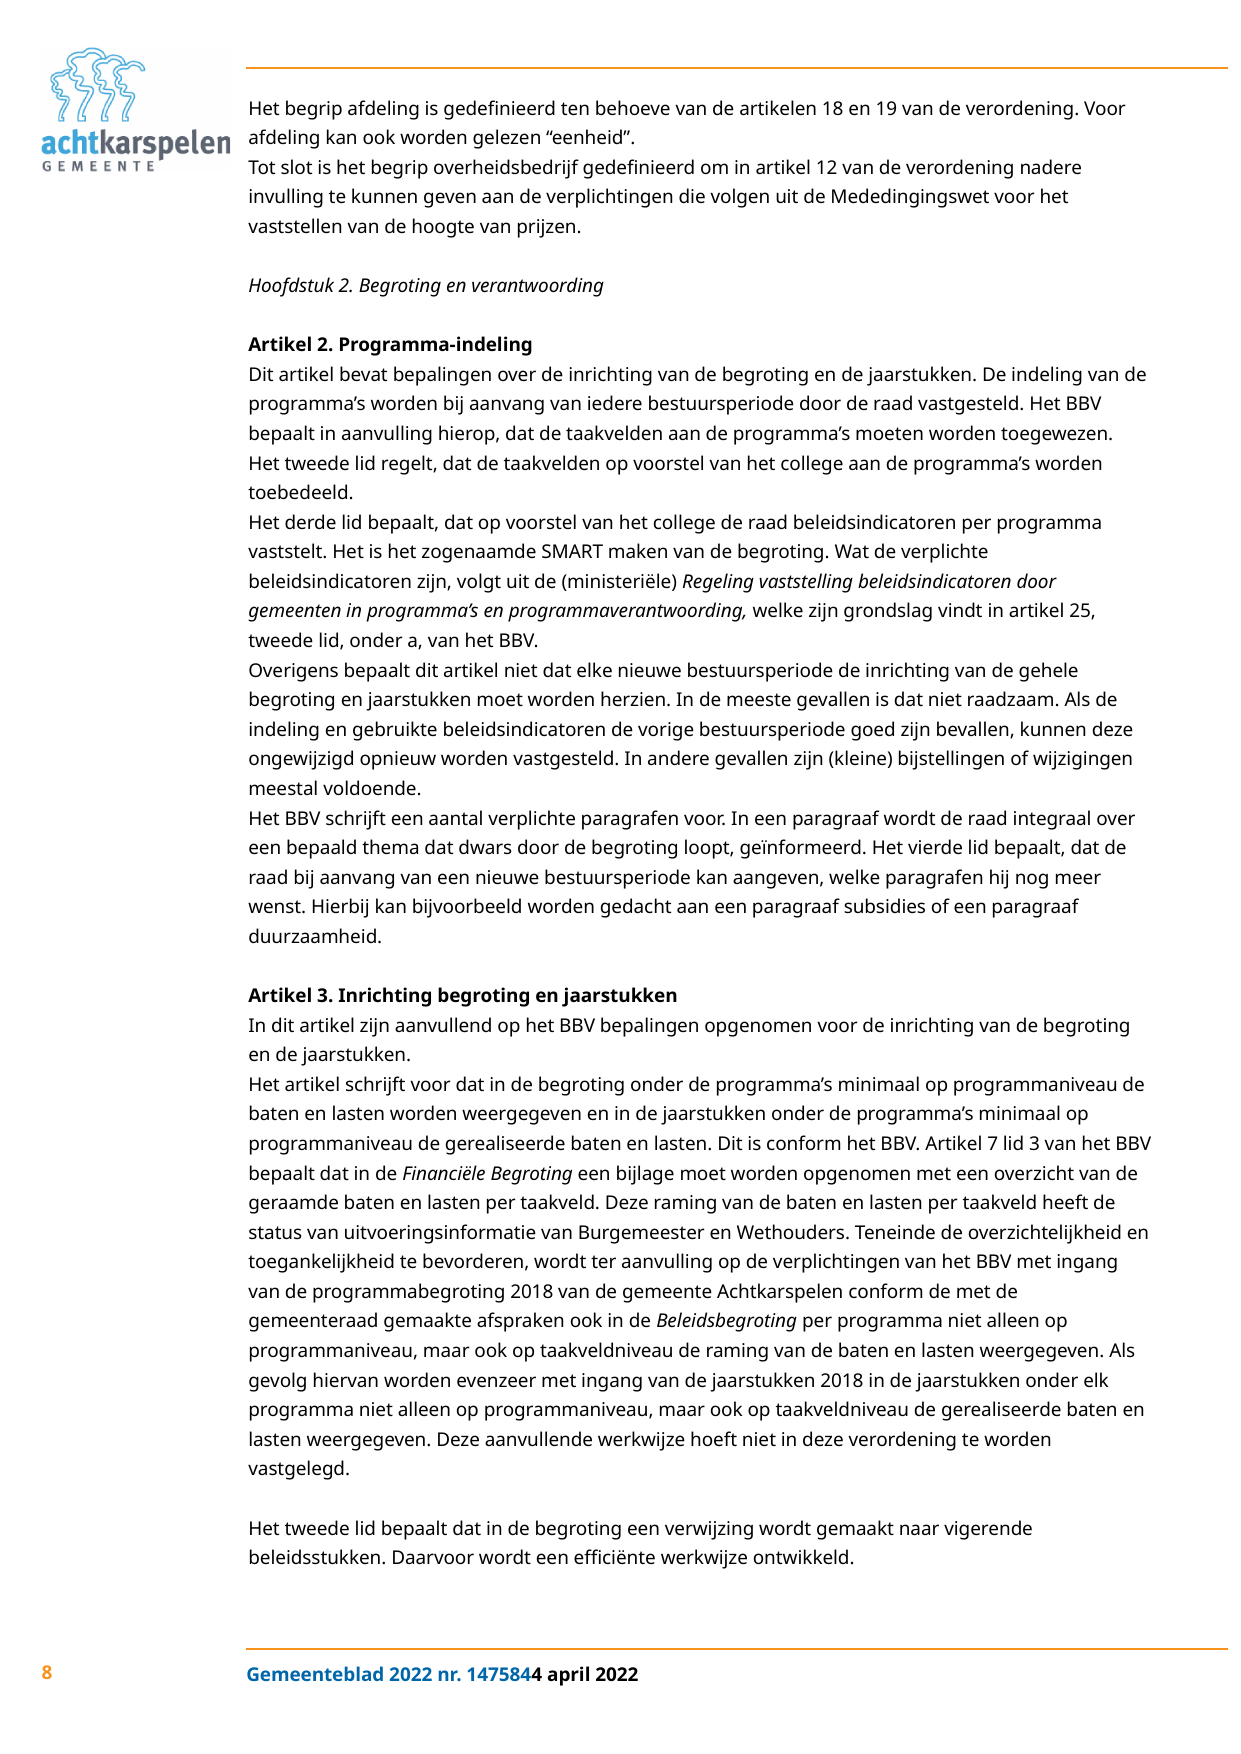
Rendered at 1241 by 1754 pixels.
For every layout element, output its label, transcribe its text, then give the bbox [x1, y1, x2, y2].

text Hoofdstuk 2. Begroting en verantwoording [248, 272, 1152, 298]
text Het tweede lid regelt, dat de taakvelden op voorstel van het college aan de programma’s worden toebedeeld. [248, 450, 1152, 505]
text Het begrip afdeling is gedefinieerd ten behoeve van de artikelen 18 en 19 van de verordening. Voor afdeling kan ook worden gelezen “eenheid”. [248, 95, 1152, 150]
text Het BBV schrijft een aantal verplichte paragrafen voor. In een paragraaf wordt de raad integraal over een bepaald thema dat dwars door de begroting loopt, geïnformeerd. Het vierde lid bepaalt, dat de raad bij aanvang van een nieuwe bestuursperiode kan aangeven, welke paragrafen hij nog meer wenst. Hierbij kan bijvoorbeeld worden gedacht aan een paragraaf subsidies of een paragraaf duurzaamheid. [248, 805, 1152, 949]
picture [41, 47, 231, 172]
text Tot slot is het begrip overheidsbedrijf gedefinieerd om in artikel 12 van de verordening nadere invulling te kunnen geven aan de verplichtingen die volgen uit de Mededingingswet voor het vaststellen van de hoogte van prijzen. [248, 154, 1152, 239]
text Het derde lid bepaalt, dat op voorstel van het college de raad beleidsindicatoren per programma vaststelt. Het is het zogenaamde SMART maken van de begroting. Wat de verplichte beleidsindicatoren zijn, volgt uit de (ministeriële) Regeling vaststelling beleidsindicatoren door gemeenten in programma’s en programmaverantwoording, welke zijn grondslag vindt in artikel 25, tweede lid, onder a, van het BBV. [248, 509, 1152, 653]
text Artikel 3. Inrichting begroting en jaarstukken [248, 982, 1152, 1008]
text Overigens bepaalt dit artikel niet dat elke nieuwe bestuursperiode de inrichting van de gehele begroting en jaarstukken moet worden herzien. In de meeste gevallen is dat niet raadzaam. Als de indeling en gebruikte beleidsindicatoren de vorige bestuursperiode goed zijn bevallen, kunnen deze ongewijzigd opnieuw worden vastgesteld. In andere gevallen zijn (kleine) bijstellingen of wijzigingen meestal voldoende. [248, 657, 1152, 801]
text Dit artikel bevat bepalingen over de inrichting van de begroting en de jaarstukken. De indeling van de programma’s worden bij aanvang van iedere bestuursperiode door de raad vastgesteld. Het BBV bepaalt in aanvulling hierop, dat de taakvelden aan de programma’s moeten worden toegewezen. [248, 361, 1152, 446]
text In dit artikel zijn aanvullend op het BBV bepalingen opgenomen voor de inrichting van de begroting en de jaarstukken. [248, 1012, 1152, 1067]
text Artikel 2. Programma-indeling [248, 331, 1152, 357]
text Het artikel schrijft voor dat in de begroting onder de programma’s minimaal op programmaniveau de baten en lasten worden weergegeven en in de jaarstukken onder de programma’s minimaal op programmaniveau de gerealiseerde baten en lasten. Dit is conform het BBV. Artikel 7 lid 3 van het BBV bepaalt dat in de Financiële Begroting een bijlage moet worden opgenomen met een overzicht van de geraamde baten en lasten per taakveld. Deze raming van de baten en lasten per taakveld heeft de status van uitvoeringsinformatie van Burgemeester en Wethouders. Teneinde de overzichtelijkheid en toegankelijkheid te bevorderen, wordt ter aanvulling op de verplichtingen van het BBV met ingang van de programmabegroting 2018 van de gemeente Achtkarspelen conform de met de gemeenteraad gemaakte afspraken ook in de Beleidsbegroting per programma niet alleen op programmaniveau, maar ook op taakveldniveau de raming van de baten en lasten weergegeven. Als gevolg hiervan worden evenzeer met ingang van de jaarstukken 2018 in de jaarstukken onder elk programma niet alleen op programmaniveau, maar ook op taakveldniveau de gerealiseerde baten en lasten weergegeven. Deze aanvullende werkwijze hoeft niet in deze verordening te worden vastgelegd. [248, 1071, 1152, 1481]
text Het tweede lid bepaalt dat in de begroting een verwijzing wordt gemaakt naar vigerende beleidsstukken. Daarvoor wordt een efficiënte werkwijze ontwikkeld. [248, 1515, 1152, 1570]
